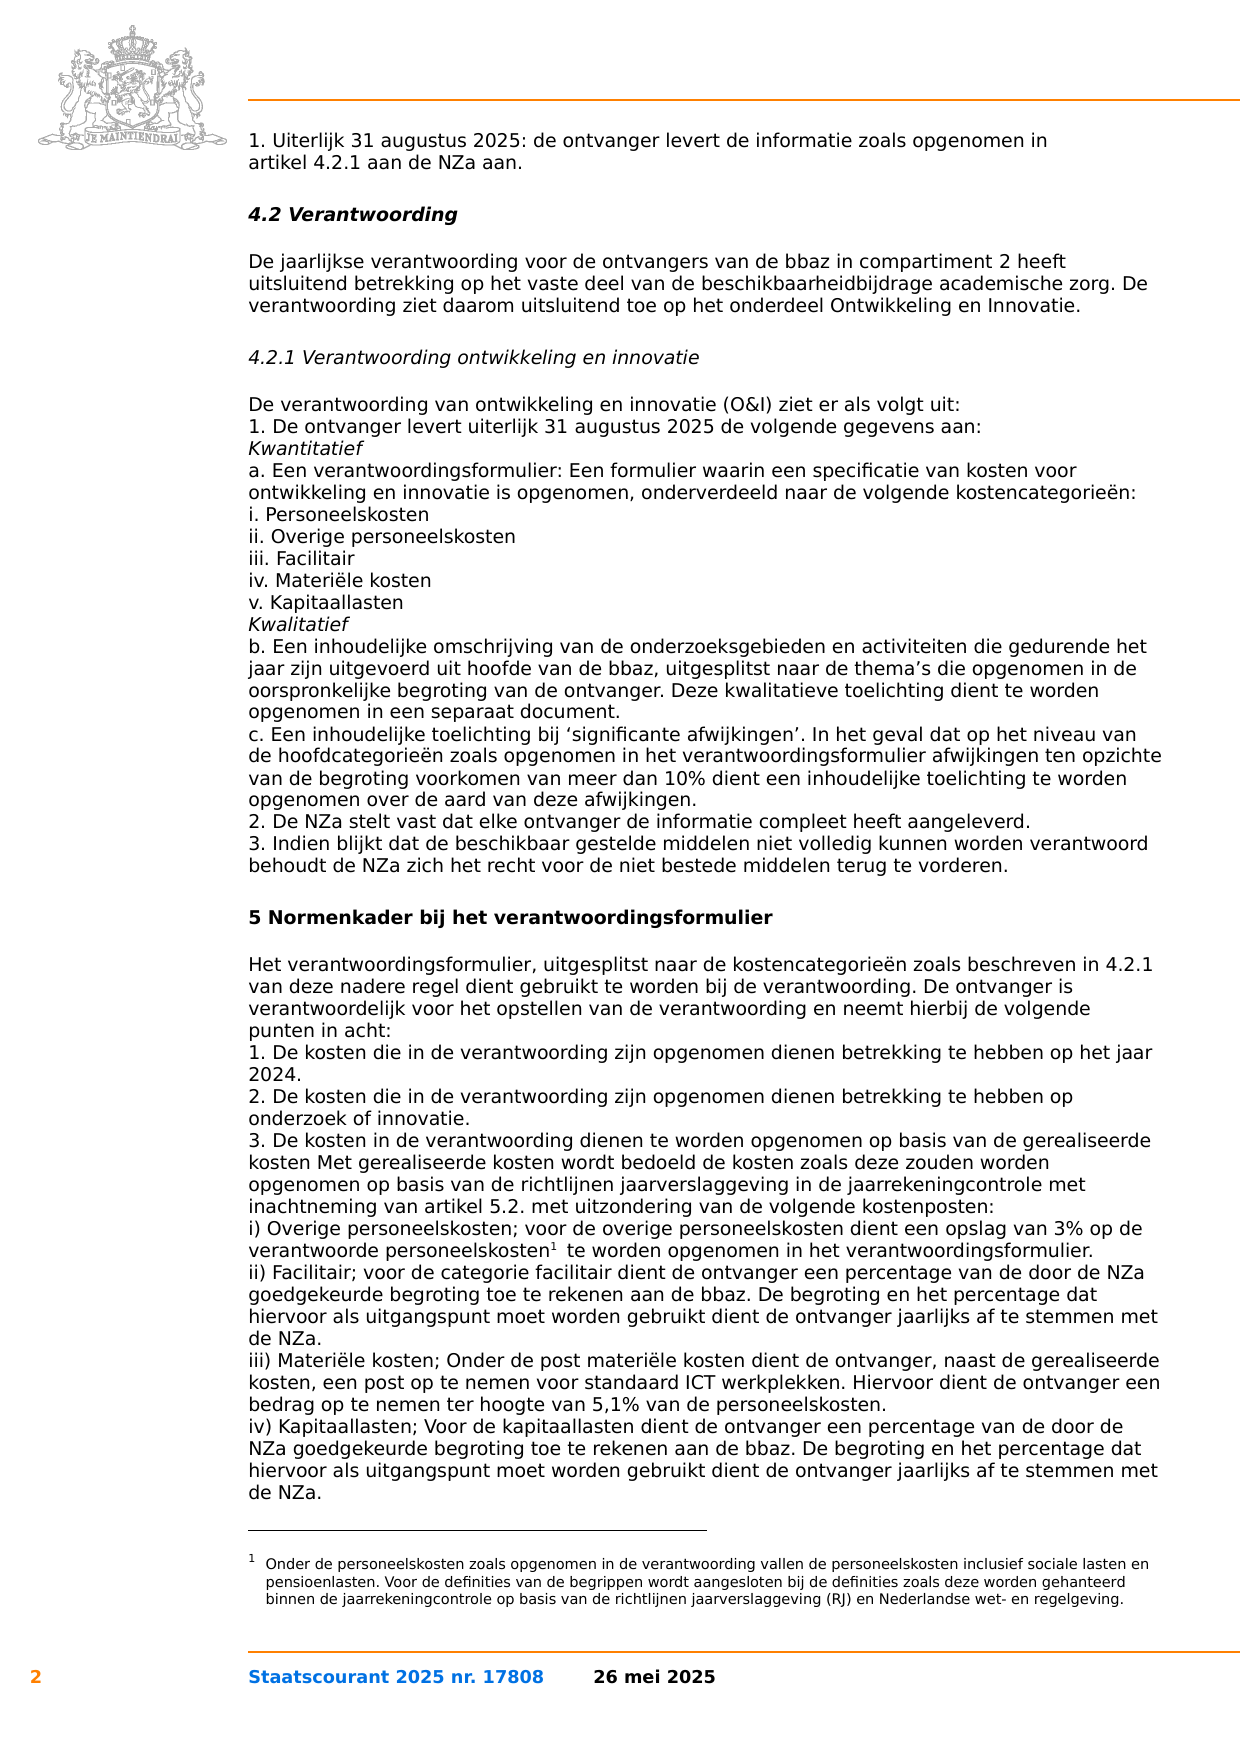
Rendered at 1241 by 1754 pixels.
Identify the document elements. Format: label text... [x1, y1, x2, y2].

text iv) Kapitaallasten; Voor de kapitaallasten dient de ontvanger een percentage van de door de NZa goedgekeurde begroting toe te rekenen aan de bbaz. De begroting en het percentage dat hiervoor als uitgangspunt moet worden gebruikt dient de ontvanger jaarlijks af te stemmen met de NZa. [248, 1416, 1163, 1504]
text v. Kapitaallasten [248, 592, 1163, 613]
text i. Personeelskosten [248, 504, 1163, 526]
subtitle 4.2.1 Verantwoording ontwikkeling en innovatie [248, 347, 1163, 369]
text 1. Uiterlijk 31 augustus 2025: de ontvanger levert de informatie zoals opgenomen in artikel 4.2.1 aan de NZa aan. [248, 130, 1163, 174]
text 1. De kosten die in de verantwoording zijn opgenomen dienen betrekking te hebben op het jaar 2024. [248, 1042, 1163, 1086]
text Kwantitatief [248, 438, 1163, 460]
text iii) Materiële kosten; Onder de post materiële kosten dient de ontvanger, naast de gerealiseerde kosten, een post op te nemen voor standaard ICT werkplekken. Hiervoor dient de ontvanger een bedrag op te nemen ter hoogte van 5,1% van de personeelskosten. [248, 1350, 1163, 1416]
text c. Een inhoudelijke toelichting bij ‘significante afwijkingen’. In het geval dat op het niveau van de hoofdcategorieën zoals opgenomen in het verantwoordingsformulier afwijkingen ten opzichte van de begroting voorkomen van meer dan 10% dient een inhoudelijke toelichting te worden opgenomen over de aard van deze afwijkingen. [248, 723, 1163, 811]
text ii) Facilitair; voor de categorie facilitair dient de ontvanger een percentage van de door de NZa goedgekeurde begroting toe te rekenen aan de bbaz. De begroting en het percentage dat hiervoor als uitgangspunt moet worden gebruikt dient de ontvanger jaarlijks af te stemmen met de NZa. [248, 1262, 1163, 1350]
text 2. De NZa stelt vast dat elke ontvanger de informatie compleet heeft aangeleverd. [248, 811, 1163, 833]
text iv. Materiële kosten [248, 569, 1163, 592]
text 3. De kosten in de verantwoording dienen te worden opgenomen op basis van de gerealiseerde kosten Met gerealiseerde kosten wordt bedoeld de kosten zoals deze zouden worden opgenomen op basis van de richtlijnen jaarverslaggeving in de jaarrekeningcontrole met inachtneming van artikel 5.2. met uitzondering van de volgende kostenposten: [248, 1130, 1163, 1218]
subtitle 4.2 Verantwoording [248, 204, 1163, 226]
text ii. Overige personeelskosten [248, 526, 1163, 548]
text Het verantwoordingsformulier, uitgesplitst naar de kostencategorieën zoals beschreven in 4.2.1 van deze nadere regel dient gebruikt te worden bij de verantwoording. De ontvanger is verantwoordelijk voor het opstellen van de verantwoording en neemt hierbij de volgende punten in acht: [248, 954, 1163, 1042]
text 3. Indien blijkt dat de beschikbaar gestelde middelen niet volledig kunnen worden verantwoord behoudt de NZa zich het recht voor de niet bestede middelen terug te vorderen. [248, 833, 1163, 877]
text i) Overige personeelskosten; voor de overige personeelskosten dient een opslag van 3% op de verantwoorde personeelskosten te worden opgenomen in het verantwoordingsformulier. [248, 1218, 1163, 1262]
text 2. De kosten die in de verantwoording zijn opgenomen dienen betrekking te hebben op onderzoek of innovatie. [248, 1086, 1163, 1130]
text a. Een verantwoordingsformulier: Een formulier waarin een specificatie van kosten voor ontwikkeling en innovatie is opgenomen, onderverdeeld naar de volgende kostencategorieën: [248, 460, 1163, 504]
text De verantwoording van ontwikkeling en innovatie (O&I) ziet er als volgt uit: [248, 394, 1163, 416]
picture [38, 25, 227, 150]
text De jaarlijkse verantwoording voor de ontvangers van de bbaz in compartiment 2 heeft uitsluitend betrekking op het vaste deel van de beschikbaarheidbijdrage academische zorg. De verantwoording ziet daarom uitsluitend toe op het onderdeel Ontwikkeling en Innovatie. [248, 251, 1163, 317]
text Onder de personeelskosten zoals opgenomen in de verantwoording vallen de personeelskosten inclusief sociale lasten en pensioenlasten. Voor de definities van de begrippen wordt aangesloten bij de definities zoals deze worden gehanteerd binnen de jaarrekeningcontrole op basis van de richtlijnen jaarverslaggeving (RJ) en Nederlandse wet- en regelgeving. [248, 1552, 1163, 1608]
text iii. Facilitair [248, 548, 1163, 569]
text Kwalitatief [248, 613, 1163, 636]
text b. Een inhoudelijke omschrijving van de onderzoeksgebieden en activiteiten die gedurende het jaar zijn uitgevoerd uit hoofde van de bbaz, uitgesplitst naar de thema’s die opgenomen in de oorspronkelijke begroting van de ontvanger. Deze kwalitatieve toelichting dient te worden opgenomen in een separaat document. [248, 636, 1163, 723]
text 1. De ontvanger levert uiterlijk 31 augustus 2025 de volgende gegevens aan: [248, 416, 1163, 438]
subtitle 5 Normenkader bij het verantwoordingsformulier [248, 907, 1163, 929]
